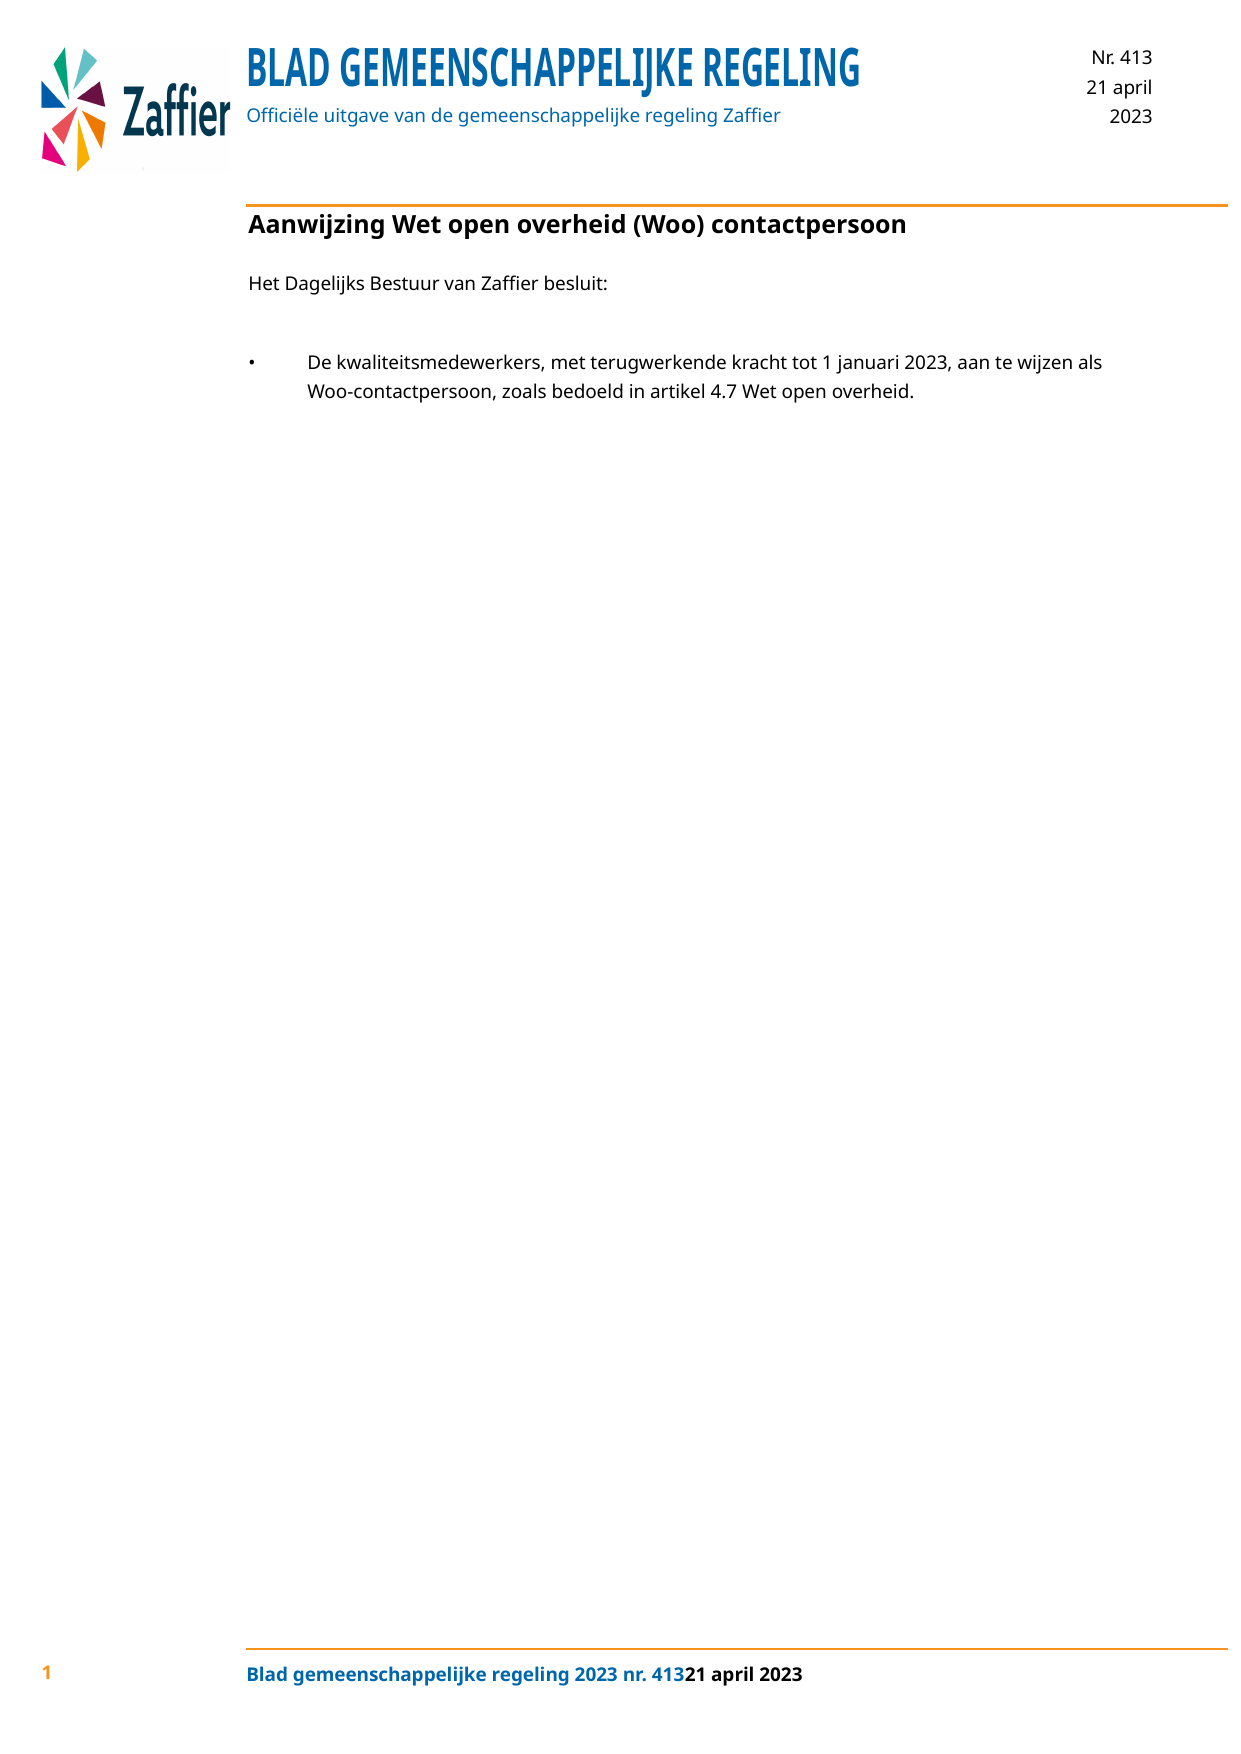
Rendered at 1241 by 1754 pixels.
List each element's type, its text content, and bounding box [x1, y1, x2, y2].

text Het Dagelijks Bestuur van Zaffier besluit: [248, 270, 1152, 296]
list De kwaliteitsmedewerkers, met terugwerkende kracht tot 1 januari 2023, aan te wijzen als Woo-contactpersoon, zoals bedoeld in artikel 4.7 Wet open overheid. [248, 349, 1152, 404]
picture [41, 47, 231, 172]
text Aanwijzing Wet open overheid (Woo) contactpersoon [248, 207, 1152, 241]
